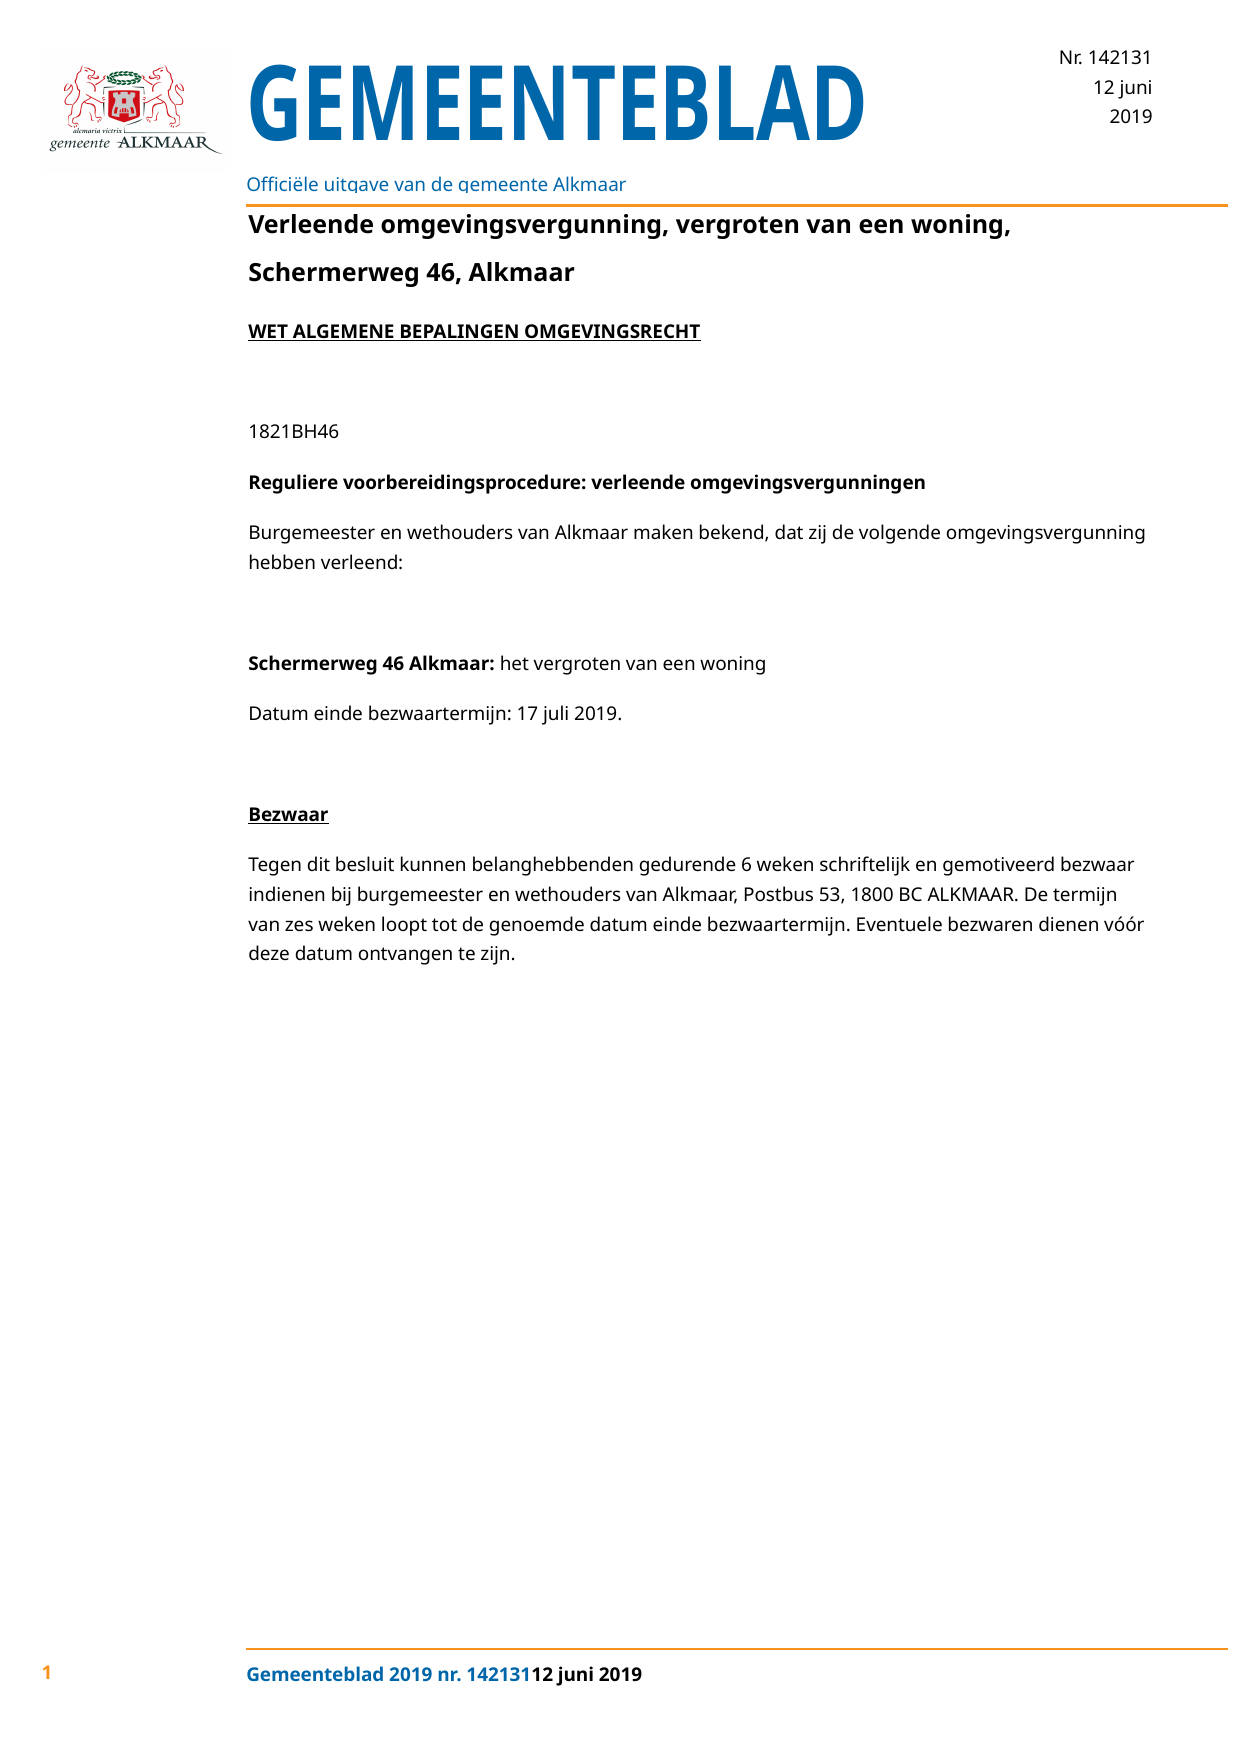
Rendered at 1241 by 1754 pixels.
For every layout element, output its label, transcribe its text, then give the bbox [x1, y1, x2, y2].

text Verleende omgevingsvergunning, vergroten van een woning, Schermerweg 46, Alkmaar [248, 207, 1152, 288]
text Burgemeester en wethouders van Alkmaar maken bekend, dat zij de volgende omgevingsvergunning hebben verleend: [248, 519, 1152, 575]
text Schermerweg 46 Alkmaar: het vergroten van een woning [248, 650, 1152, 676]
picture [41, 47, 231, 172]
text Tegen dit besluit kunnen belanghebbenden gedurende 6 weken schriftelijk en gemotiveerd bezwaar indienen bij burgemeester en wethouders van Alkmaar, Postbus 53, 1800 BC ALKMAAR. De termijn van zes weken loopt tot de genoemde datum einde bezwaartermijn. Eventuele bezwaren dienen vóór deze datum ontvangen te zijn. [248, 852, 1152, 966]
text WET ALGEMENE BEPALINGEN OMGEVINGSRECHT [248, 318, 1152, 344]
text Reguliere voorbereidingsprocedure: verleende omgevingsvergunningen [248, 469, 1152, 495]
text 1821BH46 [248, 419, 1152, 444]
text Datum einde bezwaartermijn: 17 juli 2019. [248, 700, 1152, 726]
text Bezwaar [248, 801, 1152, 827]
